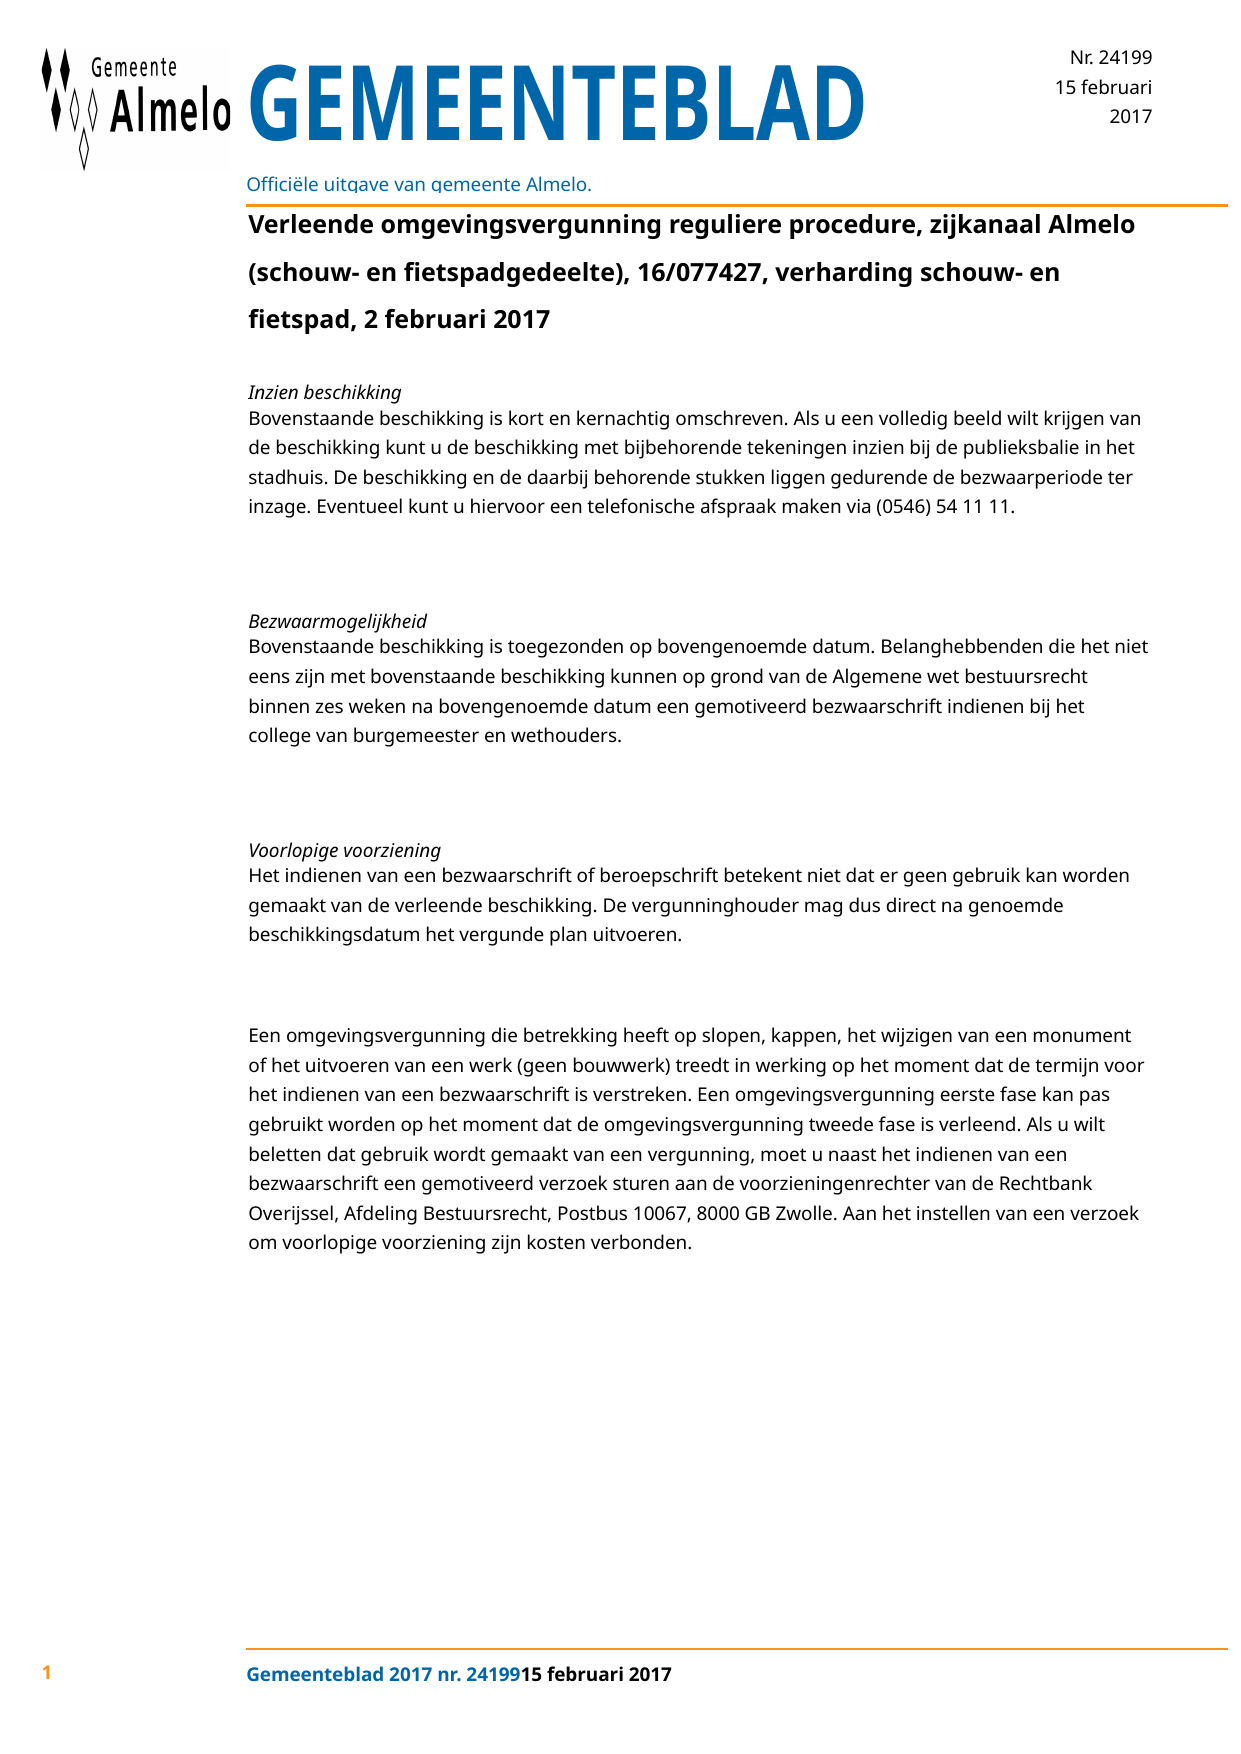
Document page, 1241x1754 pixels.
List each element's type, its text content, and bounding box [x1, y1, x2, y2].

text Bezwaarmogelijkheid [248, 608, 1152, 634]
text Bovenstaande beschikking is toegezonden op bovengenoemde datum. Belanghebbenden die het niet eens zijn met bovenstaande beschikking kunnen op grond van de Algemene wet bestuursrecht binnen zes weken na bovengenoemde datum een gemotiveerd bezwaarschrift indienen bij het college van burgemeester en wethouders. [248, 634, 1152, 748]
text Verleende omgevingsvergunning reguliere procedure, zijkanaal Almelo (schouw- en fietspadgedeelte), 16/077427, verharding schouw- en fietspad, 2 februari 2017 [248, 207, 1152, 336]
picture [41, 47, 231, 172]
text Een omgevingsvergunning die betrekking heeft op slopen, kappen, het wijzigen van een monument of het uitvoeren van een werk (geen bouwwerk) treedt in werking op het moment dat de termijn voor het indienen van een bezwaarschrift is verstreken. Een omgevingsvergunning eerste fase kan pas gebruikt worden op het moment dat de omgevingsvergunning tweede fase is verleend. Als u wilt beletten dat gebruik wordt gemaakt van een vergunning, moet u naast het indienen van een bezwaarschrift een gemotiveerd verzoek sturen aan de voorzieningenrechter van de Rechtbank Overijssel, Afdeling Bestuursrecht, Postbus 10067, 8000 GB Zwolle. Aan het instellen van een verzoek om voorlopige voorziening zijn kosten verbonden. [248, 1022, 1152, 1255]
text Het indienen van een bezwaarschrift of beroepschrift betekent niet dat er geen gebruik kan worden gemaakt van de verleende beschikking. De vergunninghouder mag dus direct na genoemde beschikkingsdatum het vergunde plan uitvoeren. [248, 862, 1152, 947]
text Bovenstaande beschikking is kort en kernachtig omschreven. Als u een volledig beeld wilt krijgen van de beschikking kunt u de beschikking met bijbehorende tekeningen inzien bij de publieksbalie in het stadhuis. De beschikking en de daarbij behorende stukken liggen gedurende de bezwaarperiode ter inzage. Eventueel kunt u hiervoor een telefonische afspraak maken via (0546) 54 11 11. [248, 405, 1152, 519]
text Inzien beschikking [248, 379, 1152, 405]
text Voorlopige voorziening [248, 837, 1152, 862]
